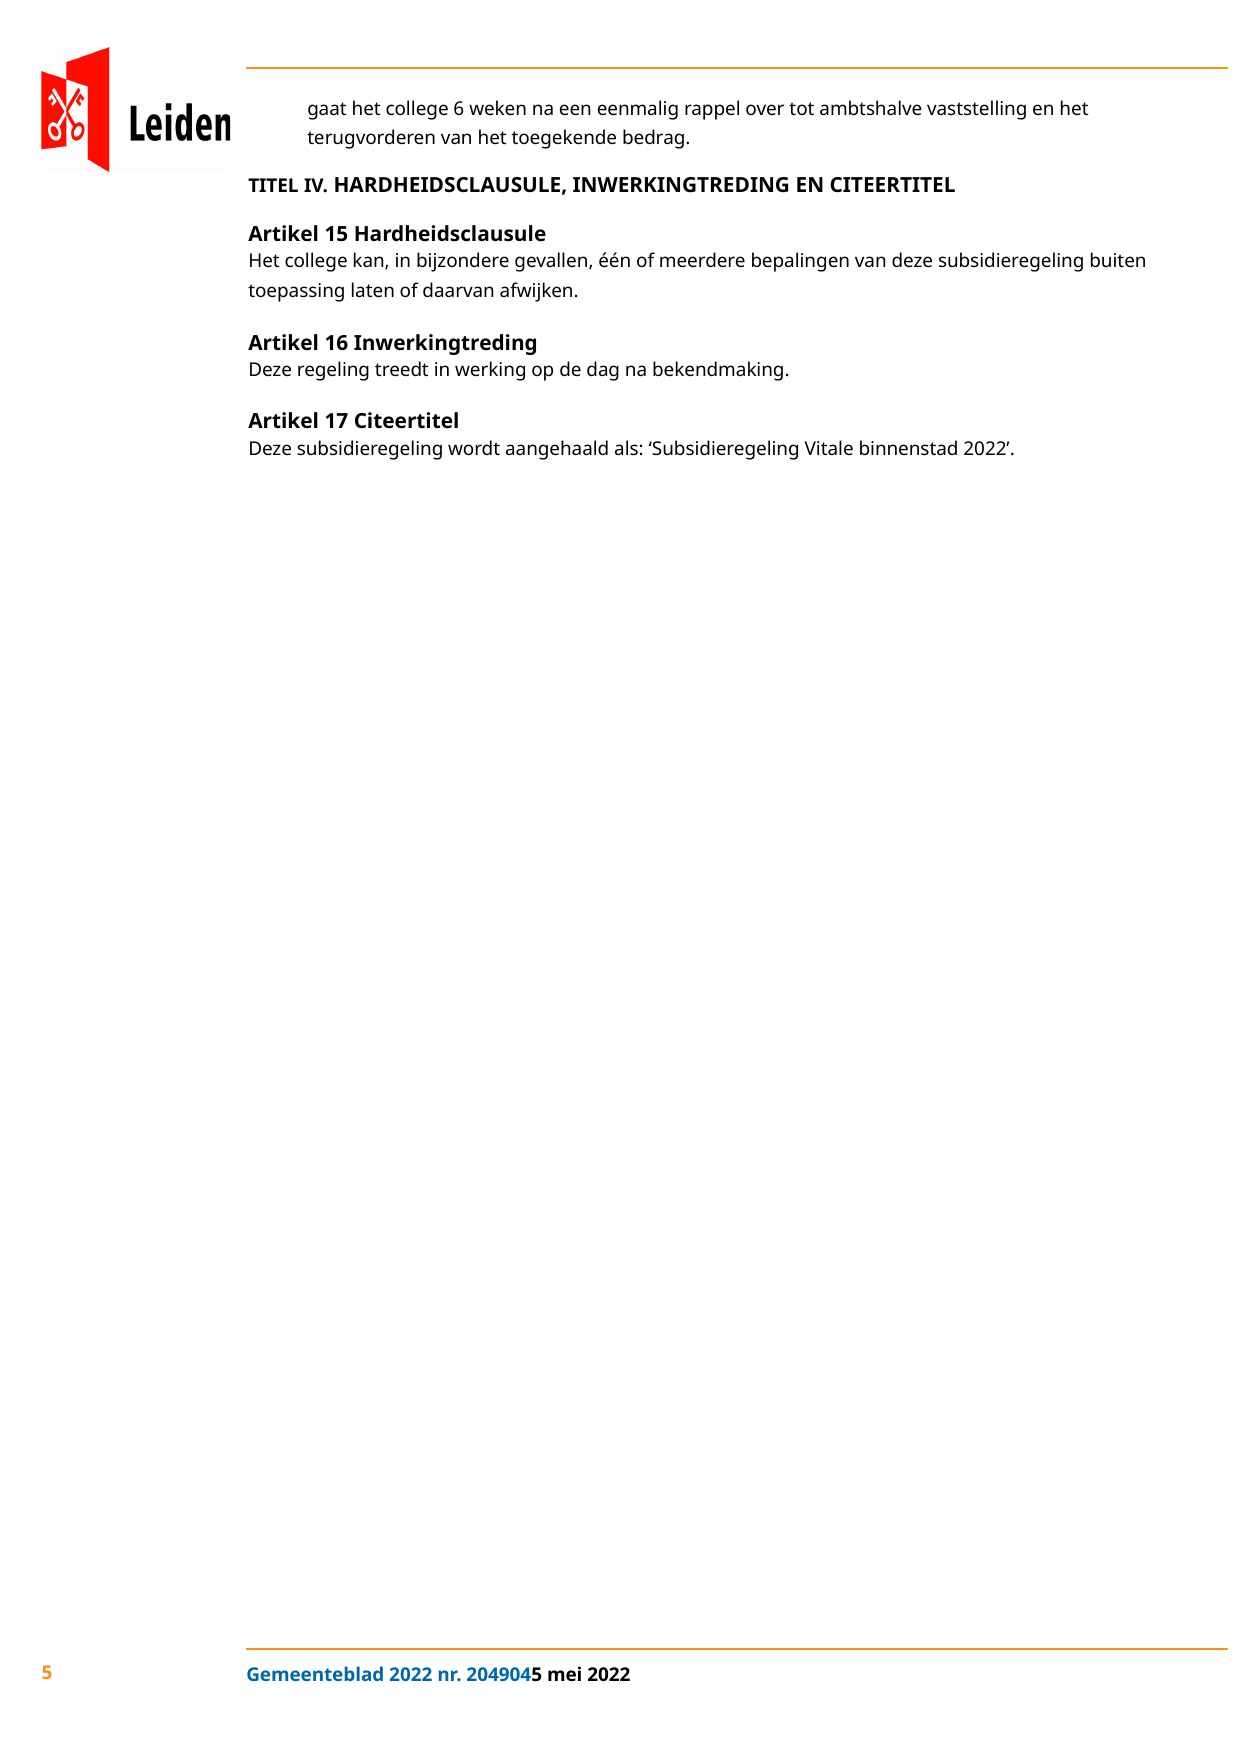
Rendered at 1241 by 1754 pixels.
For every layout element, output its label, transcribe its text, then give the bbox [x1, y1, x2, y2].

text Artikel 16 Inwerkingtreding [248, 328, 1152, 356]
text Artikel 15 Hardheidsclausule [248, 219, 1152, 248]
text Deze subsidieregeling wordt aangehaald als: ‘Subsidieregeling Vitale binnenstad 2022’. [248, 435, 1152, 461]
text TITEL IV. HARDHEIDSCLAUSULE, INWERKINGTREDING EN CITEERTITEL [248, 170, 1152, 198]
text Deze regeling treedt in werking op de dag na bekendmaking. [248, 356, 1152, 382]
text Het college kan, in bijzondere gevallen, één of meerdere bepalingen van deze subsidieregeling buiten toepassing laten of daarvan afwijken. [248, 248, 1152, 303]
picture [41, 47, 231, 172]
list gaat het college 6 weken na een eenmalig rappel over tot ambtshalve vaststelling en het terugvorderen van het toegekende bedrag. [248, 95, 1152, 150]
text Artikel 17 Citeertitel [248, 407, 1152, 435]
